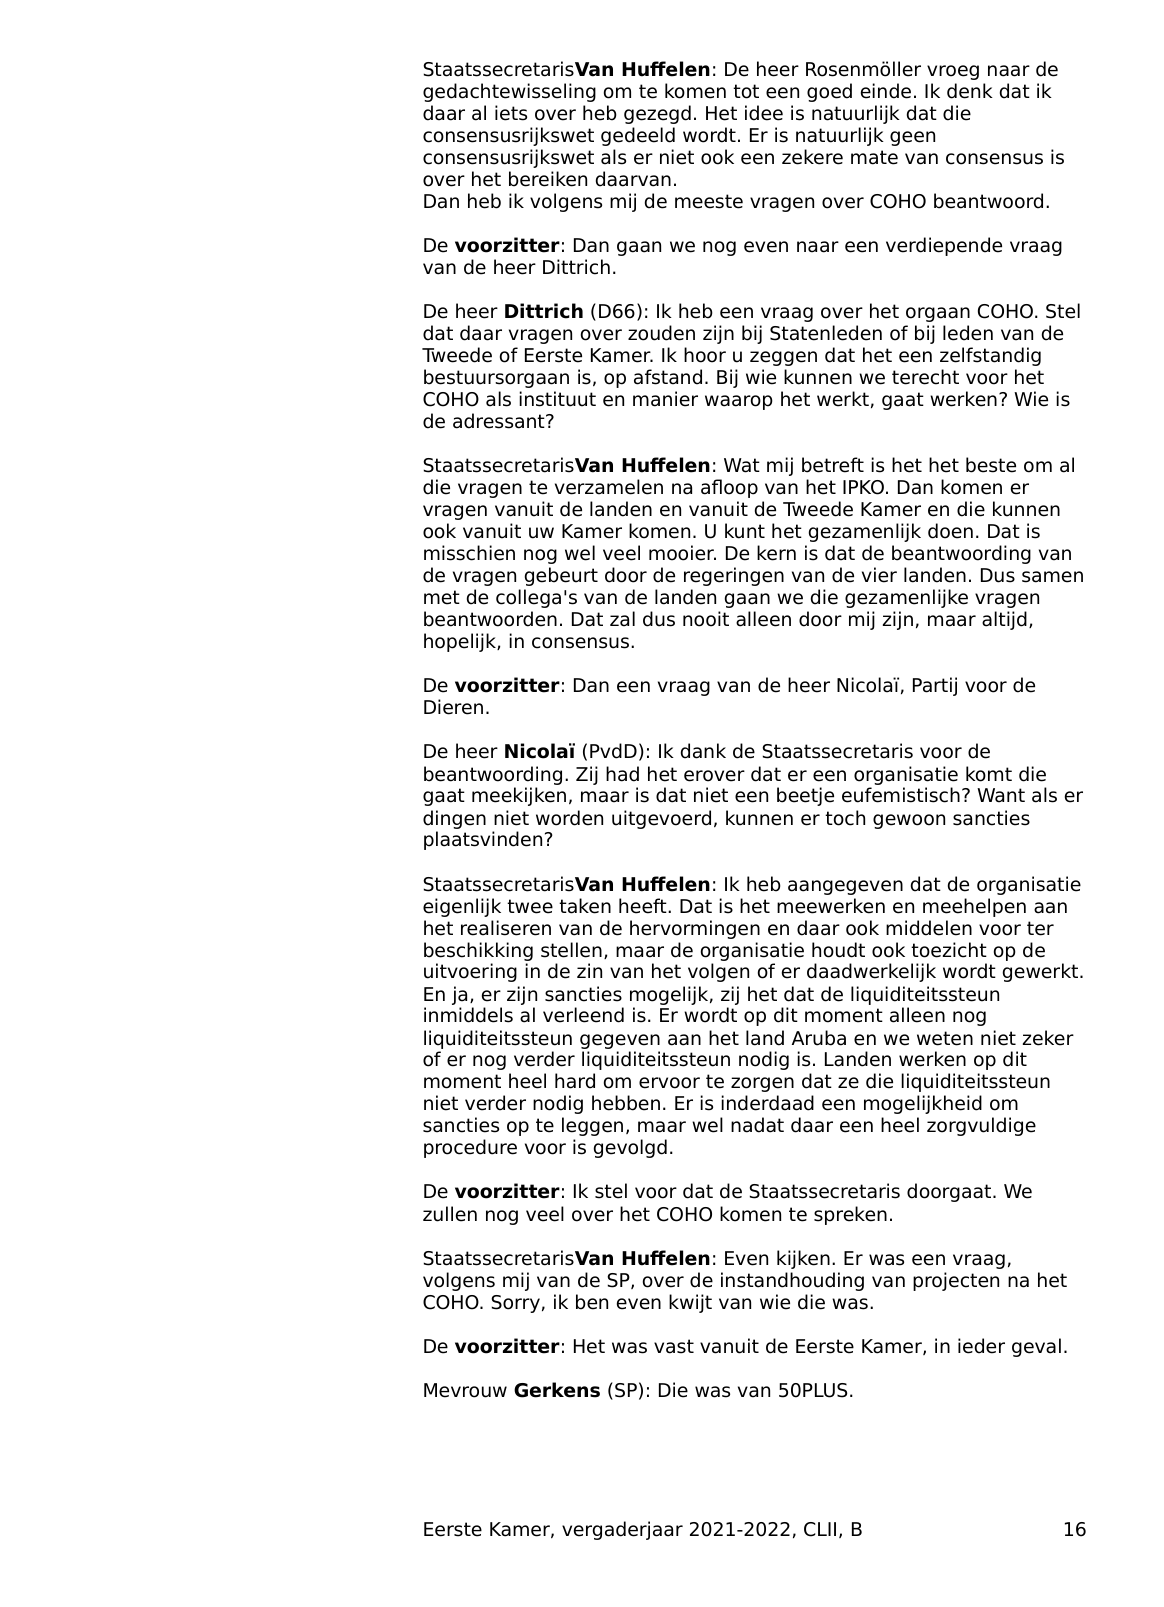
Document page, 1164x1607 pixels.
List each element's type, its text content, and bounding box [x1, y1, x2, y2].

text Dan heb ik volgens mij de meeste vragen over COHO beantwoord. [422, 191, 1087, 213]
text De heer Nicolaï (PvdD): Ik dank de Staatssecretaris voor de beantwoording. Zij had het erover dat er een organisatie komt die gaat meekijken, maar is dat niet een beetje eufemistisch? Want als er dingen niet worden uitgevoerd, kunnen er toch gewoon sancties plaatsvinden? [422, 741, 1087, 851]
text StaatssecretarisVan Huffelen: Wat mij betreft is het het beste om al die vragen te verzamelen na afloop van het IPKO. Dan komen er vragen vanuit de landen en vanuit de Tweede Kamer en die kunnen ook vanuit uw Kamer komen. U kunt het gezamenlijk doen. Dat is misschien nog wel veel mooier. De kern is dat de beantwoording van de vragen gebeurt door de regeringen van de vier landen. Dus samen met de collega's van de landen gaan we die gezamenlijke vragen beantwoorden. Dat zal dus nooit alleen door mij zijn, maar altijd, hopelijk, in consensus. [422, 455, 1087, 653]
text De voorzitter: Dan een vraag van de heer Nicolaï, Partij voor de Dieren. [422, 675, 1087, 719]
text StaatssecretarisVan Huffelen: Ik heb aangegeven dat de organisatie eigenlijk twee taken heeft. Dat is het meewerken en meehelpen aan het realiseren van de hervormingen en daar ook middelen voor ter beschikking stellen, maar de organisatie houdt ook toezicht op de uitvoering in de zin van het volgen of er daadwerkelijk wordt gewerkt. En ja, er zijn sancties mogelijk, zij het dat de liquiditeitssteun inmiddels al verleend is. Er wordt op dit moment alleen nog liquiditeitssteun gegeven aan het land Aruba en we weten niet zeker of er nog verder liquiditeitssteun nodig is. Landen werken op dit moment heel hard om ervoor te zorgen dat ze die liquiditeitssteun niet verder nodig hebben. Er is inderdaad een mogelijkheid om sancties op te leggen, maar wel nadat daar een heel zorgvuldige procedure voor is gevolgd. [422, 873, 1087, 1159]
text StaatssecretarisVan Huffelen: De heer Rosenmöller vroeg naar de gedachtewisseling om te komen tot een goed einde. Ik denk dat ik daar al iets over heb gezegd. Het idee is natuurlijk dat die consensusrijkswet gedeeld wordt. Er is natuurlijk geen consensusrijkswet als er niet ook een zekere mate van consensus is over het bereiken daarvan. [422, 59, 1087, 191]
text De heer Dittrich (D66): Ik heb een vraag over het orgaan COHO. Stel dat daar vragen over zouden zijn bij Statenleden of bij leden van de Tweede of Eerste Kamer. Ik hoor u zeggen dat het een zelfstandig bestuursorgaan is, op afstand. Bij wie kunnen we terecht voor het COHO als instituut en manier waarop het werkt, gaat werken? Wie is de adressant? [422, 301, 1087, 433]
text Mevrouw Gerkens (SP): Die was van 50PLUS. [422, 1380, 1087, 1402]
text De voorzitter: Dan gaan we nog even naar een verdiepende vraag van de heer Dittrich. [422, 235, 1087, 279]
text De voorzitter: Ik stel voor dat de Staatssecretaris doorgaat. We zullen nog veel over het COHO komen te spreken. [422, 1181, 1087, 1225]
text StaatssecretarisVan Huffelen: Even kijken. Er was een vraag, volgens mij van de SP, over de instandhouding van projecten na het COHO. Sorry, ik ben even kwijt van wie die was. [422, 1248, 1087, 1313]
text De voorzitter: Het was vast vanuit de Eerste Kamer, in ieder geval. [422, 1336, 1087, 1358]
